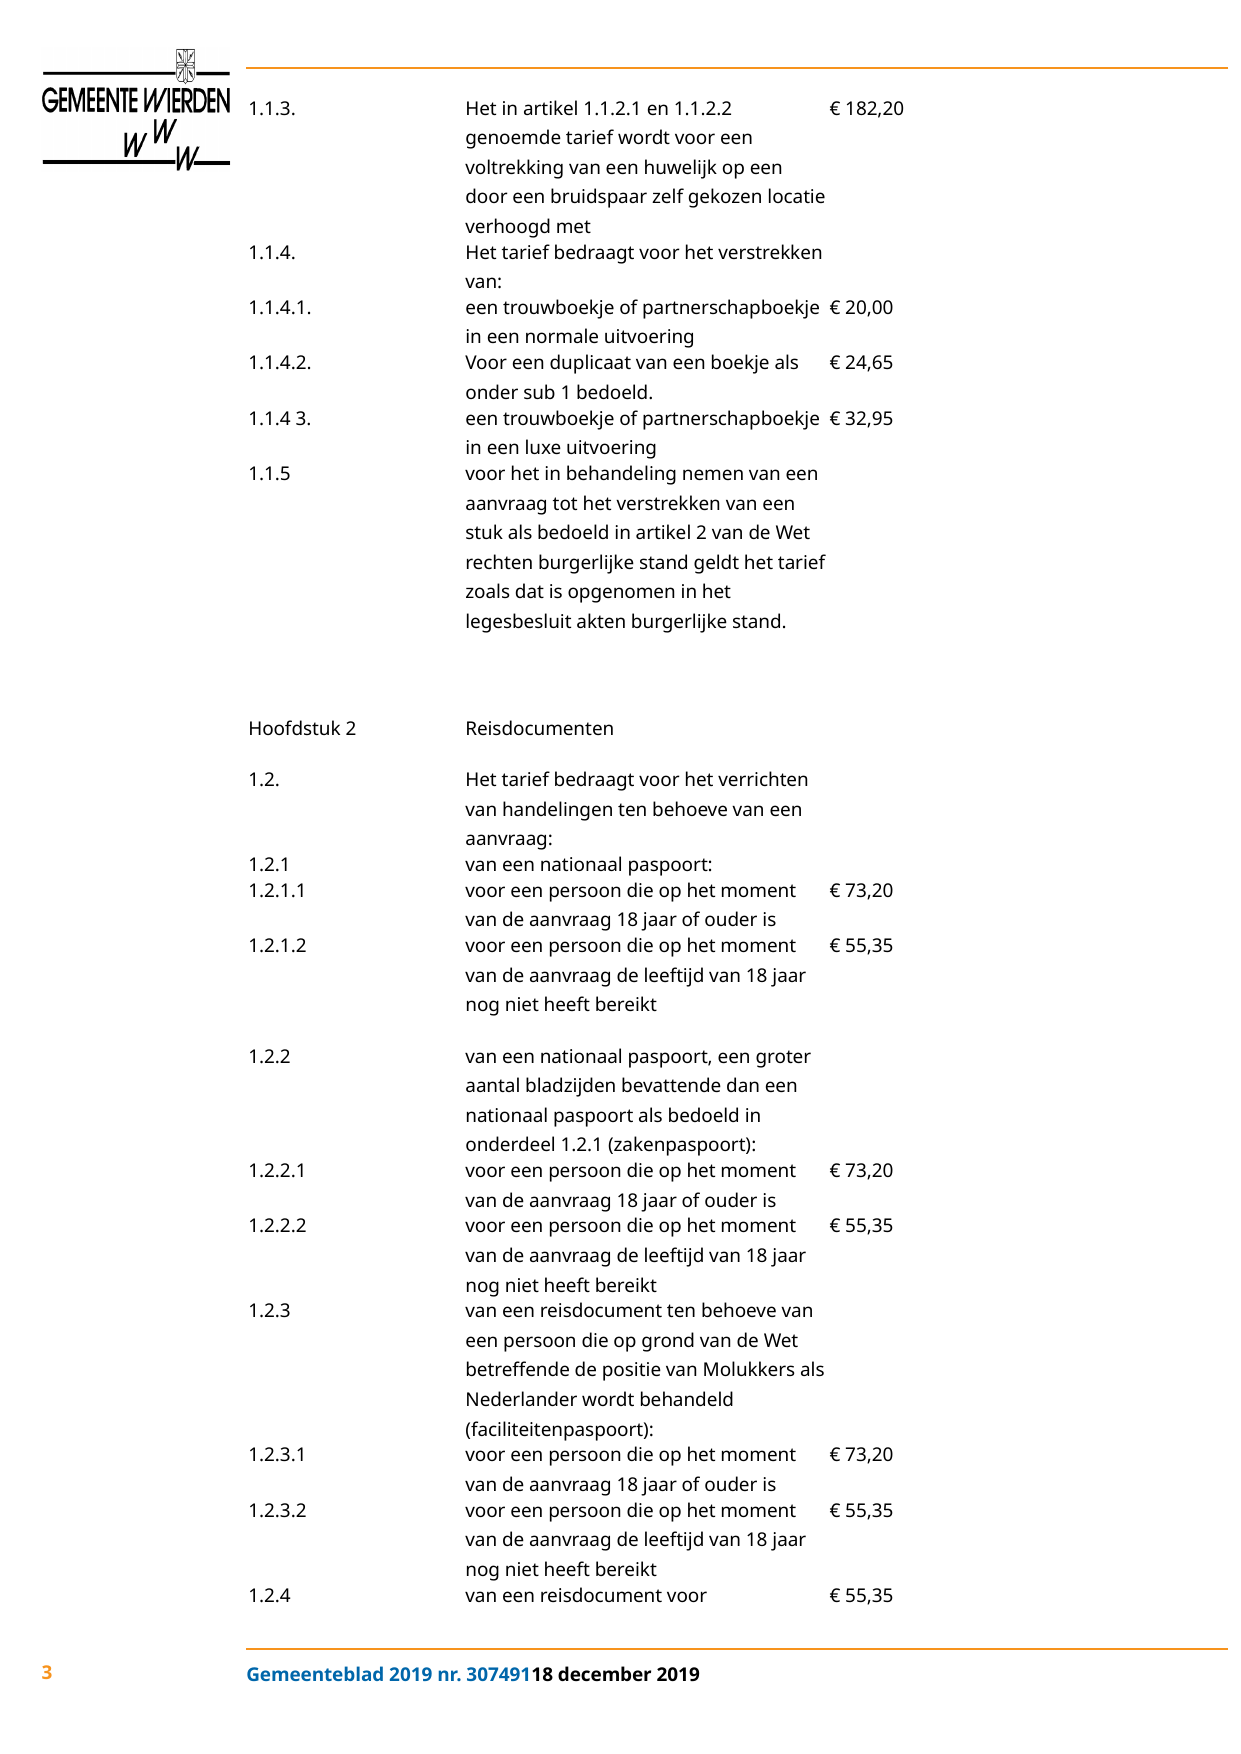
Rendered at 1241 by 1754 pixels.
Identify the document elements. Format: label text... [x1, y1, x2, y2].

table_cell Hoofdstuk 2 [248, 715, 465, 741]
table_cell 1.2.3.1 [248, 1442, 465, 1497]
table_cell een trouwboekje of partnerschapboekje in een luxe uitvoering [465, 405, 829, 460]
table_cell 1.1.4.2. [248, 350, 465, 405]
table_cell [829, 741, 1152, 766]
table_cell € 73,20 [829, 1157, 1152, 1213]
table_cell [248, 741, 465, 766]
table_cell 1.1.4. [248, 239, 465, 294]
table_cell van een nationaal paspoort: [465, 851, 829, 877]
table_cell 1.1.4.1. [248, 294, 465, 349]
table_cell voor een persoon die op het moment van de aanvraag de leeftijd van 18 jaar nog niet heeft bereikt [465, 932, 829, 1017]
table_cell 1.1.3. [248, 95, 465, 239]
table_cell € 55,35 [829, 932, 1152, 1017]
table_cell [829, 460, 1152, 634]
table_cell € 55,35 [829, 1497, 1152, 1582]
table_cell van een reisdocument voor [465, 1582, 829, 1607]
table_cell € 55,35 [829, 1213, 1152, 1297]
table_cell 1.2.1.1 [248, 877, 465, 932]
table_cell [829, 1043, 1152, 1157]
table_cell voor een persoon die op het moment van de aanvraag 18 jaar of ouder is [465, 1157, 829, 1213]
table_cell 1.2.1.2 [248, 932, 465, 1017]
table_cell € 32,95 [829, 405, 1152, 460]
table_cell 1.1.4 3. [248, 405, 465, 460]
table_cell [465, 1017, 829, 1043]
table_cell Het tarief bedraagt voor het verrichten van handelingen ten behoeve van een aanvraag: [465, 766, 829, 851]
table_cell Het in artikel 1.1.2.1 en 1.1.2.2 genoemde tarief wordt voor een voltrekking van een huwelijk op een door een bruidspaar zelf gekozen locatie verhoogd met [465, 95, 829, 239]
table_cell [248, 634, 465, 659]
table_cell [829, 239, 1152, 294]
table_cell van een nationaal paspoort, een groter aantal bladzijden bevattende dan een nationaal paspoort als bedoeld in onderdeel 1.2.1 (zakenpaspoort): [465, 1043, 829, 1157]
picture [41, 47, 231, 172]
table_cell voor een persoon die op het moment van de aanvraag 18 jaar of ouder is [465, 877, 829, 932]
table_cell [829, 715, 1152, 741]
table_cell € 182,20 [829, 95, 1152, 239]
table_cell € 20,00 [829, 294, 1152, 349]
table_cell voor een persoon die op het moment van de aanvraag 18 jaar of ouder is [465, 1442, 829, 1497]
table_cell een trouwboekje of partnerschapboekje in een normale uitvoering [465, 294, 829, 349]
table_cell 1.2.1 [248, 851, 465, 877]
table_cell [829, 766, 1152, 851]
table_cell 1.2.2.2 [248, 1213, 465, 1297]
table_cell [465, 741, 829, 766]
table_cell 1.2.3.2 [248, 1497, 465, 1582]
table_cell [829, 851, 1152, 877]
table_cell [465, 634, 829, 659]
table_cell [829, 660, 1152, 715]
table_cell € 73,20 [829, 877, 1152, 932]
table_cell Voor een duplicaat van een boekje als onder sub 1 bedoeld. [465, 350, 829, 405]
table_cell [829, 1017, 1152, 1043]
table_cell van een reisdocument ten behoeve van een persoon die op grond van de Wet betreffende de positie van Molukkers als Nederlander wordt behandeld (faciliteitenpaspoort): [465, 1298, 829, 1442]
table_cell Het tarief bedraagt voor het verstrekken van: [465, 239, 829, 294]
table_cell Reisdocumenten [465, 715, 829, 741]
table_cell 1.1.5 [248, 460, 465, 634]
table_cell 1.2.4 [248, 1582, 465, 1607]
table_cell € 73,20 [829, 1442, 1152, 1497]
table_cell voor een persoon die op het moment van de aanvraag de leeftijd van 18 jaar nog niet heeft bereikt [465, 1213, 829, 1297]
table_cell 1.2.2 [248, 1043, 465, 1157]
table_cell [465, 660, 829, 715]
table_cell € 24,65 [829, 350, 1152, 405]
table_cell voor een persoon die op het moment van de aanvraag de leeftijd van 18 jaar nog niet heeft bereikt [465, 1497, 829, 1582]
table_cell [829, 1298, 1152, 1442]
table_cell [829, 634, 1152, 659]
table_cell 1.2. [248, 766, 465, 851]
table_cell voor het in behandeling nemen van een aanvraag tot het verstrekken van een stuk als bedoeld in artikel 2 van de Wet rechten burgerlijke stand geldt het tarief zoals dat is opgenomen in het legesbesluit akten burgerlijke stand. [465, 460, 829, 634]
table_cell 1.2.2.1 [248, 1157, 465, 1213]
table_cell [248, 660, 465, 715]
table_cell 1.2.3 [248, 1298, 465, 1442]
table_cell [248, 1017, 465, 1043]
table_cell € 55,35 [829, 1582, 1152, 1607]
